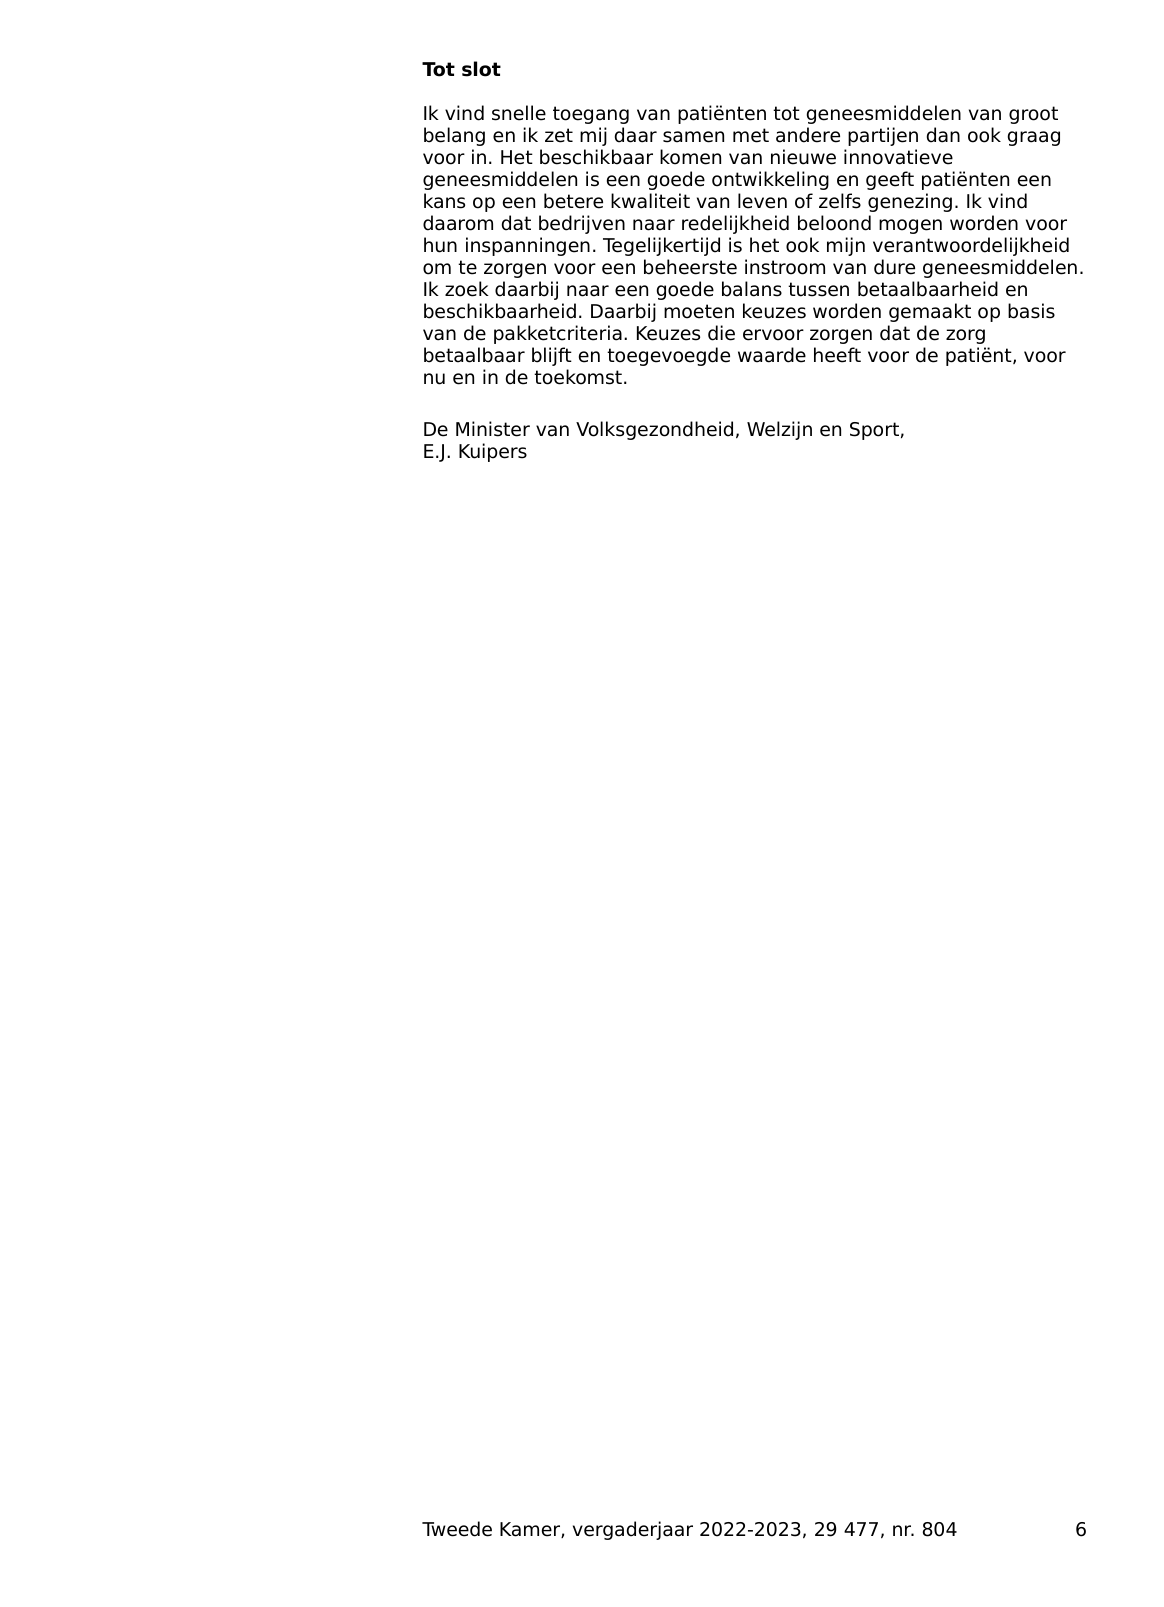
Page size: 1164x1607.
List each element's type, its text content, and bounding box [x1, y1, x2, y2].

text Ik vind snelle toegang van patiënten tot geneesmiddelen van groot belang en ik zet mij daar samen met andere partijen dan ook graag voor in. Het beschikbaar komen van nieuwe innovatieve geneesmiddelen is een goede ontwikkeling en geeft patiënten een kans op een betere kwaliteit van leven of zelfs genezing. Ik vind daarom dat bedrijven naar redelijkheid beloond mogen worden voor hun inspanningen. Tegelijkertijd is het ook mijn verantwoordelijkheid om te zorgen voor een beheerste instroom van dure geneesmiddelen. Ik zoek daarbij naar een goede balans tussen betaalbaarheid en beschikbaarheid. Daarbij moeten keuzes worden gemaakt op basis van de pakketcriteria. Keuzes die ervoor zorgen dat de zorg betaalbaar blijft en toegevoegde waarde heeft voor de patiënt, voor nu en in de toekomst. [422, 103, 1087, 389]
subtitle Tot slot [422, 59, 1087, 81]
text De Minister van Volksgezondheid, Welzijn en Sport, E.J. Kuipers [422, 419, 1087, 463]
